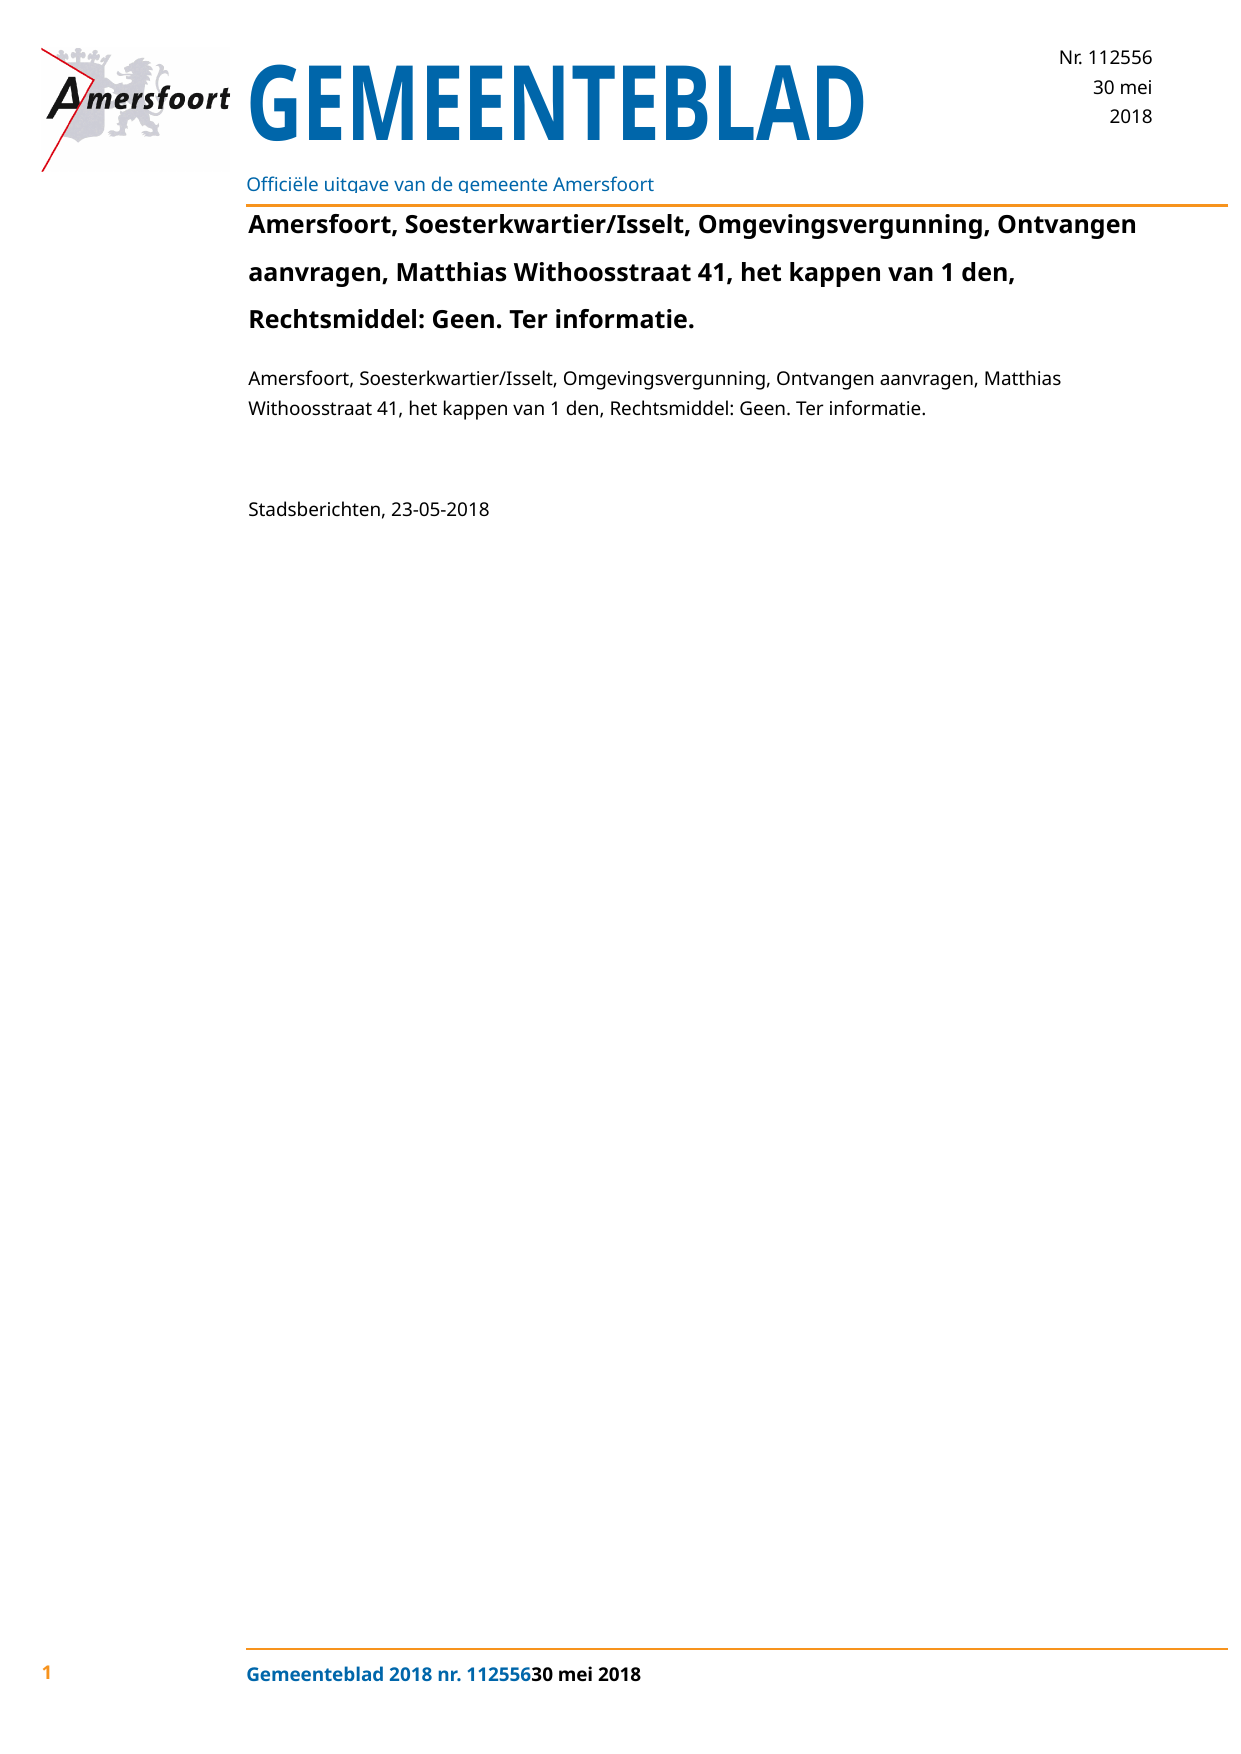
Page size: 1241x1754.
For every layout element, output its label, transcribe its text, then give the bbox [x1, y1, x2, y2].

text Amersfoort, Soesterkwartier/Isselt, Omgevingsvergunning, Ontvangen aanvragen, Matthias Withoosstraat 41, het kappen van 1 den, Rechtsmiddel: Geen. Ter informatie. [248, 207, 1152, 336]
text Stadsberichten, 23-05-2018 [248, 496, 1152, 522]
picture [41, 47, 231, 172]
text Amersfoort, Soesterkwartier/Isselt, Omgevingsvergunning, Ontvangen aanvragen, Matthias Withoosstraat 41, het kappen van 1 den, Rechtsmiddel: Geen. Ter informatie. [248, 366, 1152, 421]
